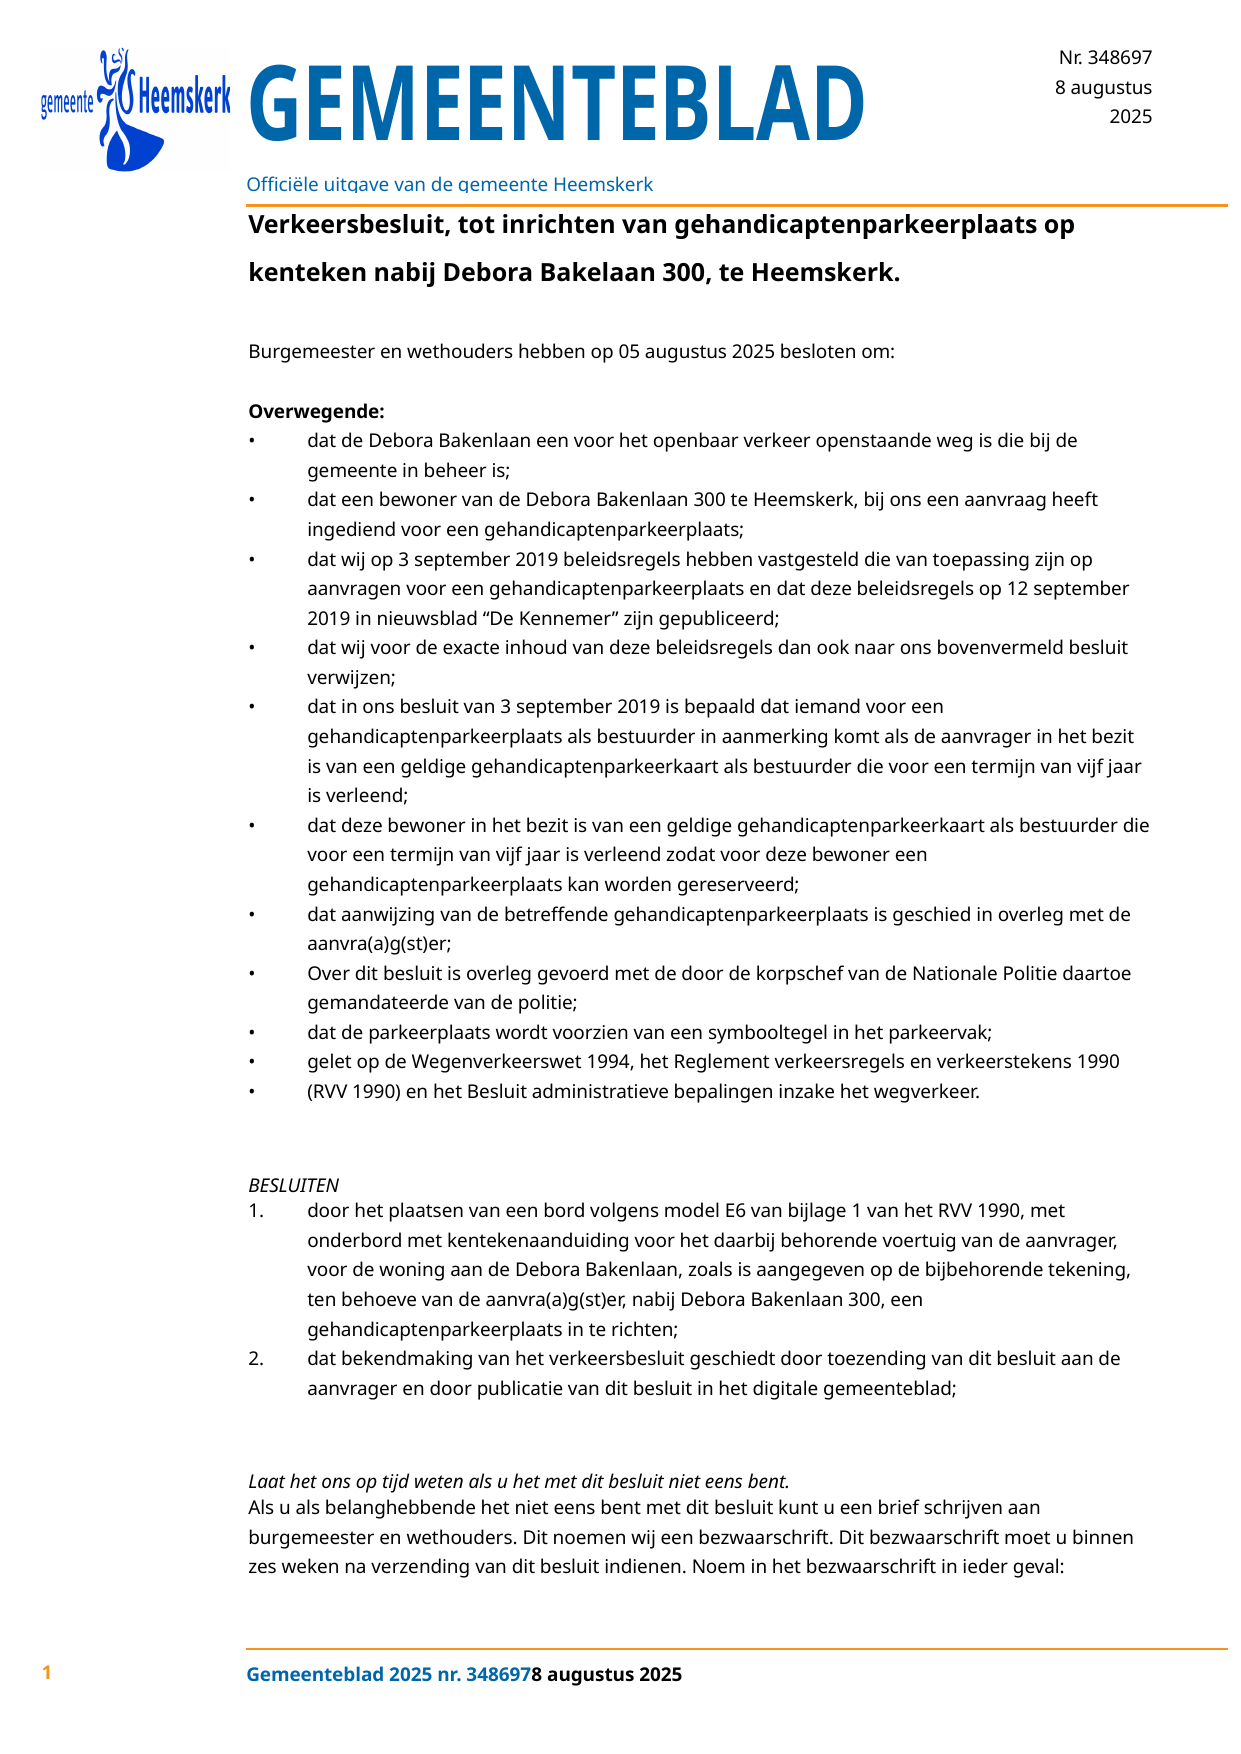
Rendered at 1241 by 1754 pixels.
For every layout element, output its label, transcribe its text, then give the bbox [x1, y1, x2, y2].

list dat een bewoner van de Debora Bakenlaan 300 te Heemskerk, bij ons een aanvraag heeft ingediend voor een gehandicaptenparkeerplaats; [248, 487, 1152, 542]
text Laat het ons op tijd weten als u het met dit besluit niet eens bent. [248, 1468, 1152, 1494]
list dat bekendmaking van het verkeersbesluit geschiedt door toezending van dit besluit aan de aanvrager en door publicatie van dit besluit in het digitale gemeenteblad; [248, 1345, 1152, 1401]
list gelet op de Wegenverkeerswet 1994, het Reglement verkeersregels en verkeerstekens 1990 [248, 1049, 1152, 1074]
list dat deze bewoner in het bezit is van een geldige gehandicaptenparkeerkaart als bestuurder die voor een termijn van vijf jaar is verleend zodat voor deze bewoner een gehandicaptenparkeerplaats kan worden gereserveerd; [248, 812, 1152, 897]
text Overwegende: [248, 398, 1152, 423]
list dat wij op 3 september 2019 beleidsregels hebben vastgesteld die van toepassing zijn op aanvragen voor een gehandicaptenparkeerplaats en dat deze beleidsregels op 12 september 2019 in nieuwsblad “De Kennemer” zijn gepubliceerd; [248, 546, 1152, 631]
list dat wij voor de exacte inhoud van deze beleidsregels dan ook naar ons bovenvermeld besluit verwijzen; [248, 634, 1152, 690]
text Verkeersbesluit, tot inrichten van gehandicaptenparkeerplaats op kenteken nabij Debora Bakelaan 300, te Heemskerk. [248, 207, 1152, 288]
list Over dit besluit is overleg gevoerd met de door de korpschef van de Nationale Politie daartoe gemandateerde van de politie; [248, 960, 1152, 1015]
picture [41, 47, 231, 172]
list (RVV 1990) en het Besluit administratieve bepalingen inzake het wegverkeer. [248, 1078, 1152, 1104]
list door het plaatsen van een bord volgens model E6 van bijlage 1 van het RVV 1990, met onderbord met kentekenaanduiding voor het daarbij behorende voertuig van de aanvrager, voor de woning aan de Debora Bakenlaan, zoals is aangegeven op de bijbehorende tekening, ten behoeve van de aanvra(a)g(st)er, nabij Debora Bakenlaan 300, een gehandicaptenparkeerplaats in te richten; [248, 1197, 1152, 1342]
list dat de parkeerplaats wordt voorzien van een symbooltegel in het parkeervak; [248, 1019, 1152, 1045]
text BESLUITEN [248, 1172, 1152, 1197]
text Als u als belanghebbende het niet eens bent met dit besluit kunt u een brief schrijven aan burgemeester en wethouders. Dit noemen wij een bezwaarschrift. Dit bezwaarschrift moet u binnen zes weken na verzending van dit besluit indienen. Noem in het bezwaarschrift in ieder geval: [248, 1494, 1152, 1579]
text Burgemeester en wethouders hebben op 05 augustus 2025 besloten om: [248, 339, 1152, 364]
list dat in ons besluit van 3 september 2019 is bepaald dat iemand voor een gehandicaptenparkeerplaats als bestuurder in aanmerking komt als de aanvrager in het bezit is van een geldige gehandicaptenparkeerkaart als bestuurder die voor een termijn van vijf jaar is verleend; [248, 694, 1152, 808]
list dat de Debora Bakenlaan een voor het openbaar verkeer openstaande weg is die bij de gemeente in beheer is; [248, 427, 1152, 483]
list dat aanwijzing van de betreffende gehandicaptenparkeerplaats is geschied in overleg met de aanvra(a)g(st)er; [248, 901, 1152, 956]
